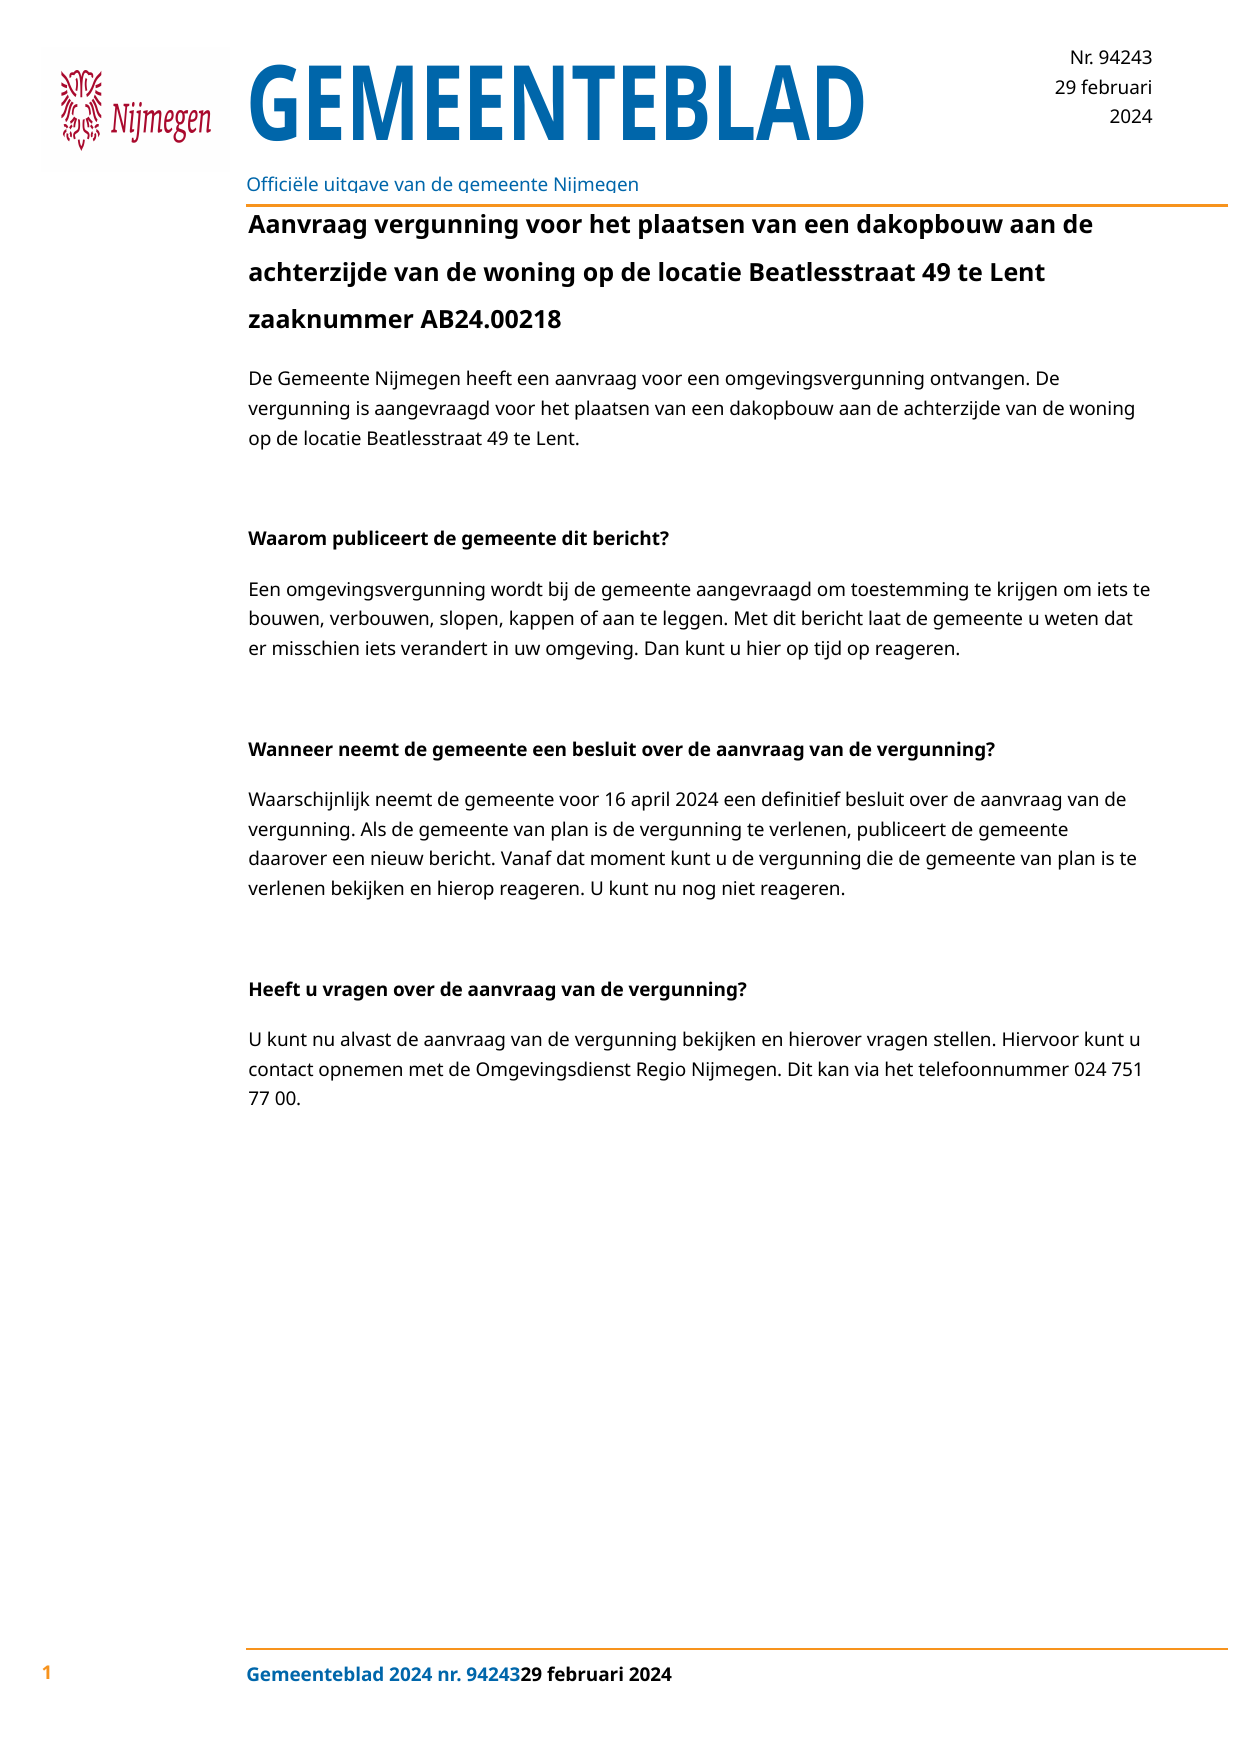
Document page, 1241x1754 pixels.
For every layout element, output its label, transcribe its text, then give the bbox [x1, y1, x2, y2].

text Waarom publiceert de gemeente dit bericht? [248, 526, 1152, 551]
text U kunt nu alvast de aanvraag van de vergunning bekijken en hierover vragen stellen. Hiervoor kunt u contact opnemen met de Omgevingsdienst Regio Nijmegen. Dit kan via het telefoonnummer 024 751 77 00. [248, 1026, 1152, 1111]
text De Gemeente Nijmegen heeft een aanvraag voor een omgevingsvergunning ontvangen. De vergunning is aangevraagd voor het plaatsen van een dakopbouw aan de achterzijde van de woning op de locatie Beatlesstraat 49 te Lent. [248, 366, 1152, 450]
text Een omgevingsvergunning wordt bij de gemeente aangevraagd om toestemming te krijgen om iets te bouwen, verbouwen, slopen, kappen of aan te leggen. Met dit bericht laat de gemeente u weten dat er misschien iets verandert in uw omgeving. Dan kunt u hier op tijd op reageren. [248, 576, 1152, 661]
text Waarschijnlijk neemt de gemeente voor 16 april 2024 een definitief besluit over de aanvraag van de vergunning. Als de gemeente van plan is de vergunning te verlenen, publiceert de gemeente daarover een nieuw bericht. Vanaf dat moment kunt u de vergunning die de gemeente van plan is te verlenen bekijken en hierop reageren. U kunt nu nog niet reageren. [248, 786, 1152, 901]
text Wanneer neemt de gemeente een besluit over de aanvraag van de vergunning? [248, 736, 1152, 762]
text Heeft u vragen over de aanvraag van de vergunning? [248, 976, 1152, 1002]
text Aanvraag vergunning voor het plaatsen van een dakopbouw aan de achterzijde van de woning op de locatie Beatlesstraat 49 te Lent zaaknummer AB24.00218 [248, 207, 1152, 336]
picture [41, 47, 231, 172]
